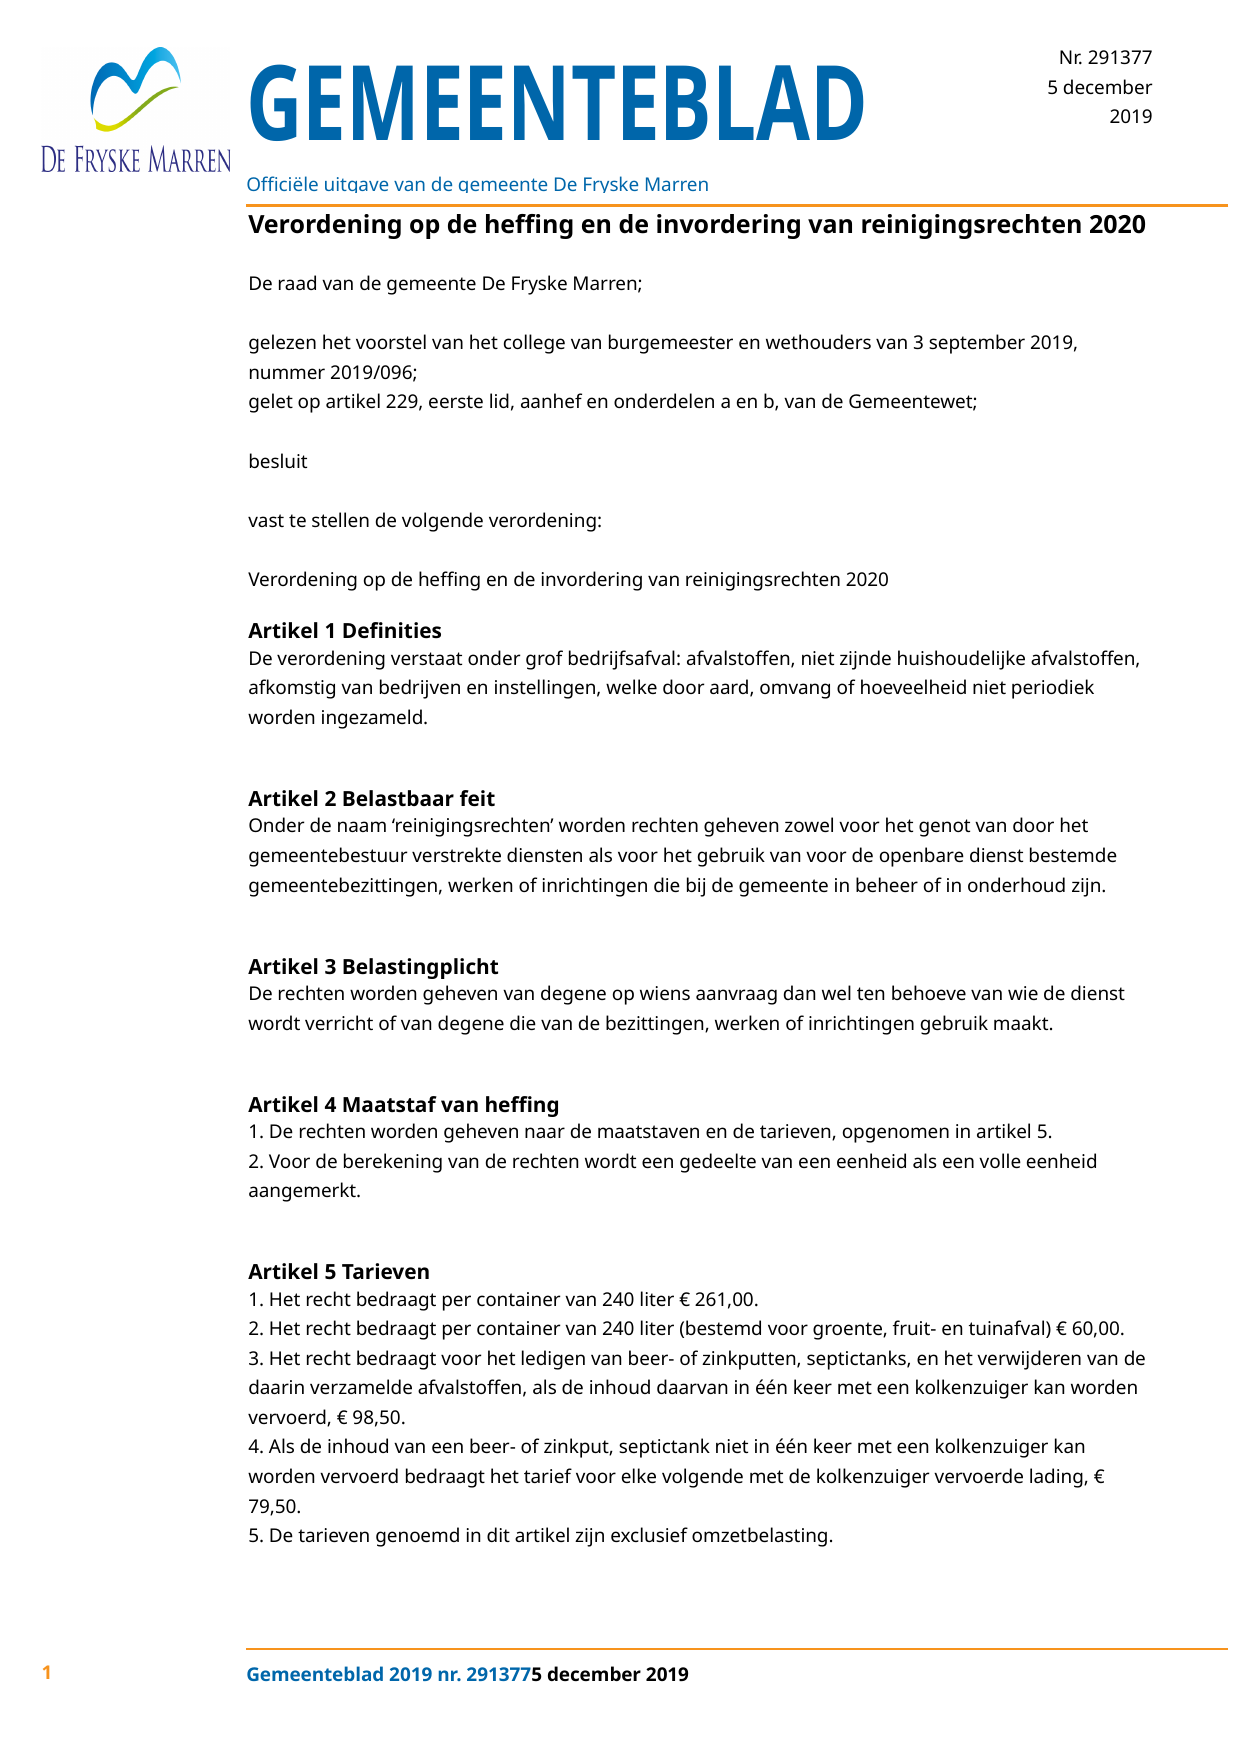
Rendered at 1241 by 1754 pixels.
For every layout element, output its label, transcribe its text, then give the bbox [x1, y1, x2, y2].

text 1. Het recht bedraagt per container van 240 liter € 261,00. [248, 1286, 1152, 1312]
text 1. De rechten worden geheven naar de maatstaven en de tarieven, opgenomen in artikel 5. [248, 1118, 1152, 1144]
text besluit [248, 448, 1152, 473]
text Artikel 4 Maatstaf van heffing [248, 1090, 1152, 1118]
text gelezen het voorstel van het college van burgemeester en wethouders van 3 september 2019, nummer 2019/096; [248, 329, 1152, 385]
text Artikel 5 Tarieven [248, 1257, 1152, 1286]
text De rechten worden geheven van degene op wiens aanvraag dan wel ten behoeve van wie de dienst wordt verricht of van degene die van de bezittingen, werken of inrichtingen gebruik maakt. [248, 980, 1152, 1036]
text 2. Het recht bedraagt per container van 240 liter (bestemd voor groente, fruit- en tuinafval) € 60,00. [248, 1315, 1152, 1341]
text Onder de naam ‘reinigingsrechten’ worden rechten geheven zowel voor het genot van door het gemeentebestuur verstrekte diensten als voor het gebruik van voor de openbare dienst bestemde gemeentebezittingen, werken of inrichtingen die bij de gemeente in beheer of in onderhoud zijn. [248, 813, 1152, 897]
text Verordening op de heffing en de invordering van reinigingsrechten 2020 [248, 207, 1152, 241]
text Verordening op de heffing en de invordering van reinigingsrechten 2020 [248, 566, 1152, 592]
picture [41, 47, 231, 172]
text 4. Als de inhoud van een beer- of zinkput, septictank niet in één keer met een kolkenzuiger kan worden vervoerd bedraagt het tarief voor elke volgende met de kolkenzuiger vervoerde lading, € 79,50. [248, 1434, 1152, 1519]
text 2. Voor de berekening van de rechten wordt een gedeelte van een eenheid als een volle eenheid aangemerkt. [248, 1148, 1152, 1203]
text Artikel 3 Belastingplicht [248, 952, 1152, 980]
text vast te stellen de volgende verordening: [248, 507, 1152, 533]
text Artikel 1 Definities [248, 617, 1152, 645]
text 3. Het recht bedraagt voor het ledigen van beer- of zinkputten, septictanks, en het verwijderen van de daarin verzamelde afvalstoffen, als de inhoud daarvan in één keer met een kolkenzuiger kan worden vervoerd, € 98,50. [248, 1345, 1152, 1430]
text Artikel 2 Belastbaar feit [248, 784, 1152, 813]
text De raad van de gemeente De Fryske Marren; [248, 270, 1152, 296]
text 5. De tarieven genoemd in dit artikel zijn exclusief omzetbelasting. [248, 1522, 1152, 1548]
text De verordening verstaat onder grof bedrijfsafval: afvalstoffen, niet zijnde huishoudelijke afvalstoffen, afkomstig van bedrijven en instellingen, welke door aard, omvang of hoeveelheid niet periodiek worden ingezameld. [248, 645, 1152, 730]
text gelet op artikel 229, eerste lid, aanhef en onderdelen a en b, van de Gemeentewet; [248, 389, 1152, 414]
